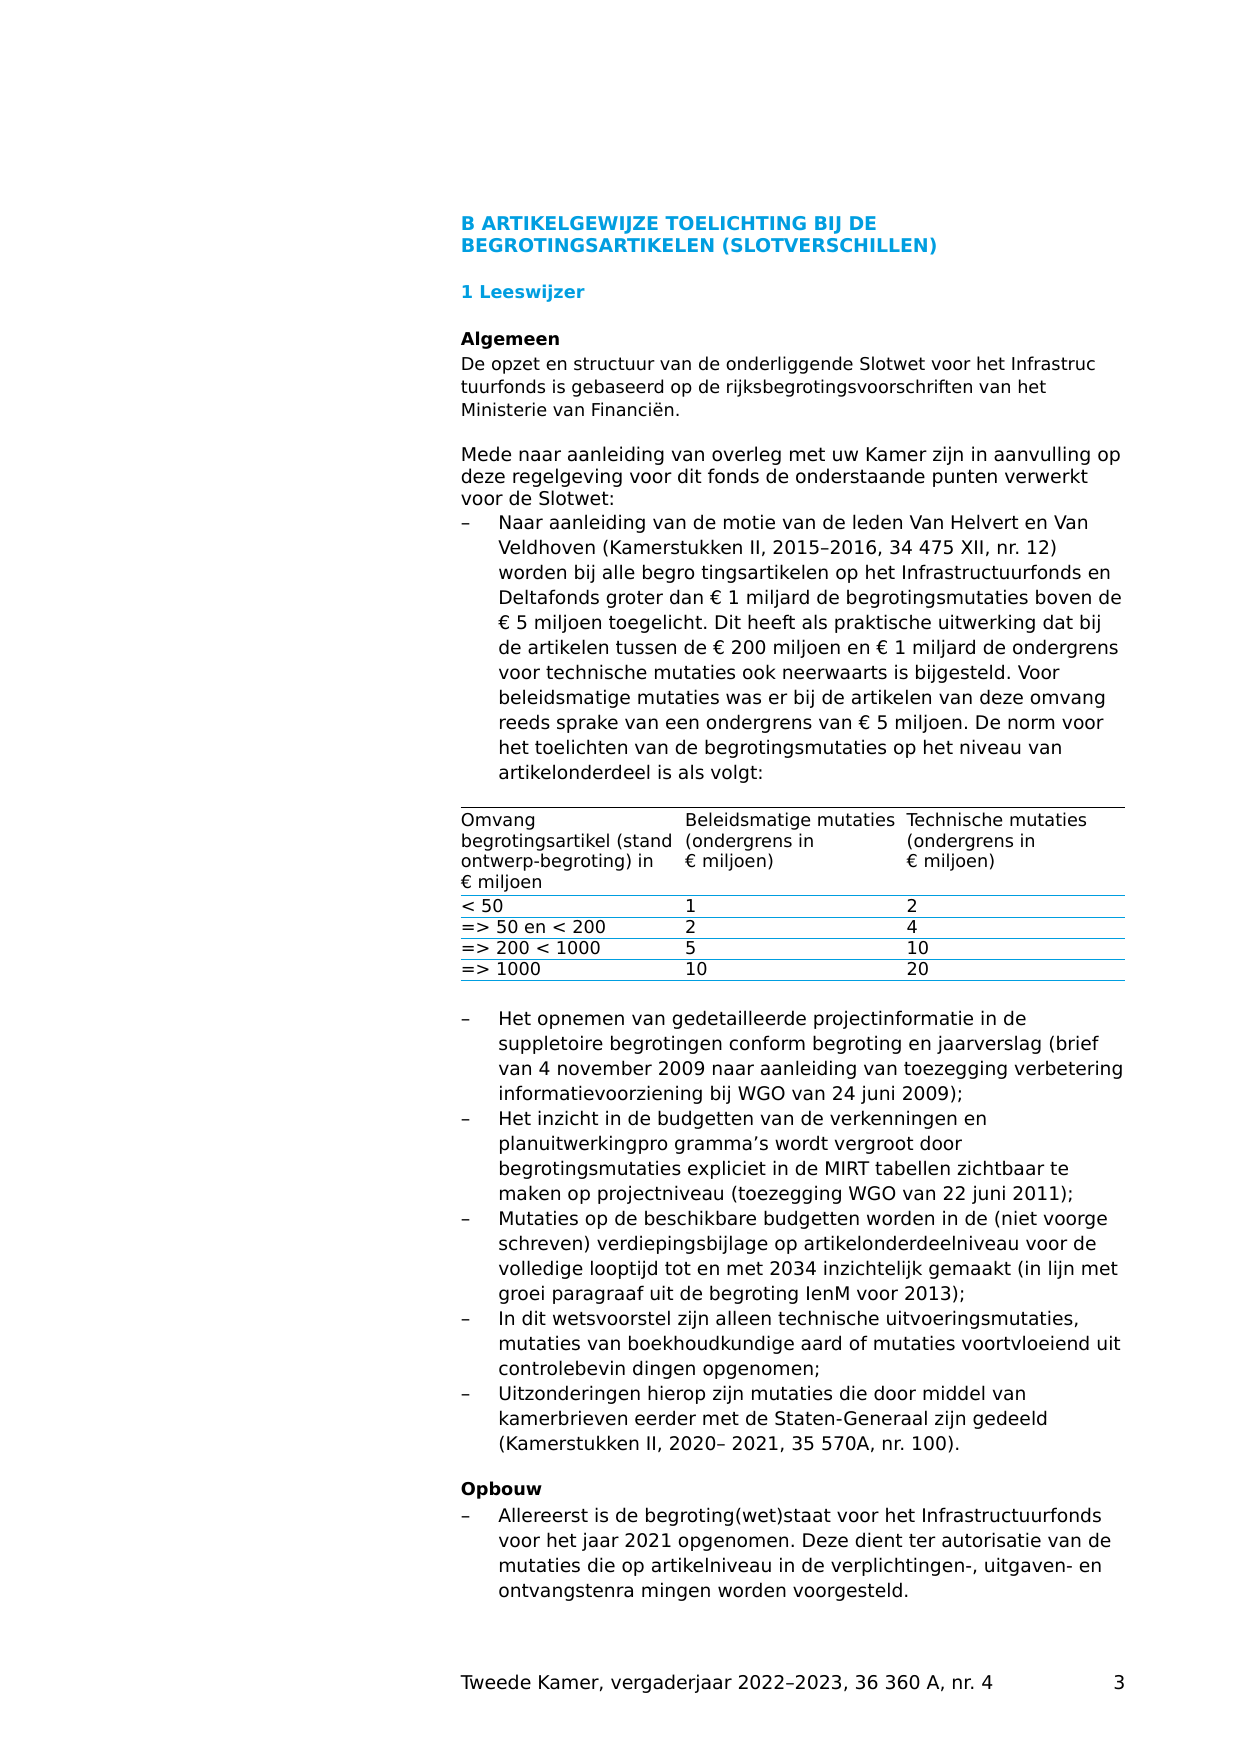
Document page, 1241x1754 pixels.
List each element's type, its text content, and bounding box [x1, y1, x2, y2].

table_header Beleidsmatige mutaties (ondergrens in € miljoen) [682, 808, 903, 895]
list Mutaties op de beschikbare budgetten worden in de (niet voorge schreven) verdiepingsbijlage op artikelonderdeelniveau voor de volledige looptijd tot en met 2034 inzichtelijk gemaakt (in lijn met groei paragraaf uit de begroting IenM voor 2013); [461, 1205, 1125, 1305]
table_cell 2 [904, 896, 1125, 916]
text Mede naar aanleiding van overleg met uw Kamer zijn in aanvulling op deze regelgeving voor dit fonds de onderstaande punten verwerkt voor de Slotwet: [461, 443, 1125, 509]
text Algemeen [461, 327, 1125, 350]
table_cell 1 [682, 896, 903, 916]
list Naar aanleiding van de motie van de leden Van Helvert en Van Veldhoven (Kamerstukken II, 2015–2016, 34 475 XII, nr. 12) worden bij alle begro tingsartikelen op het Infrastructuurfonds en Deltafonds groter dan € 1 miljard de begrotingsmutaties boven de € 5 miljoen toegelicht. Dit heeft als praktische uitwerking dat bij de artikelen tussen de € 200 miljoen en € 1 miljard de ondergrens voor technische mutaties ook neerwaarts is bijgesteld. Voor beleidsmatige mutaties was er bij de artikelen van deze omvang reeds sprake van een ondergrens van € 5 miljoen. De norm voor het toelichten van de begrotingsmutaties op het niveau van artikelonderdeel is als volgt: [461, 509, 1125, 784]
table_cell 5 [682, 939, 903, 959]
table_cell 4 [904, 918, 1125, 938]
table_cell => 1000 [461, 960, 682, 980]
text Opbouw [461, 1477, 1125, 1500]
table_cell => 50 en < 200 [461, 918, 682, 938]
list Uitzonderingen hierop zijn mutaties die door middel van kamerbrieven eerder met de Staten-Generaal zijn gedeeld (Kamerstukken II, 2020– 2021, 35 570A, nr. 100). [461, 1380, 1125, 1455]
text De opzet en structuur van de onderliggende Slotwet voor het Infrastruc tuurfonds is gebaseerd op de rijksbegrotingsvoorschriften van het Ministerie van Financiën. [461, 352, 1125, 421]
list Allereerst is de begroting(wet)staat voor het Infrastructuurfonds voor het jaar 2021 opgenomen. Deze dient ter autorisatie van de mutaties die op artikelniveau in de verplichtingen-, uitgaven- en ontvangstenra mingen worden voorgesteld. [461, 1502, 1125, 1602]
table_cell 10 [904, 939, 1125, 959]
table_header Technische mutaties (ondergrens in € miljoen) [904, 808, 1125, 895]
table_cell 20 [904, 960, 1125, 980]
table_cell 10 [682, 960, 903, 980]
table_cell 2 [682, 918, 903, 938]
table_cell => 200 < 1000 [461, 939, 682, 959]
table_header Omvang begrotingsartikel (stand ontwerp-begroting) in € miljoen [461, 808, 682, 895]
list Het opnemen van gedetailleerde projectinformatie in de suppletoire begrotingen conform begroting en jaarverslag (brief van 4 november 2009 naar aanleiding van toezegging verbetering informatievoorziening bij WGO van 24 juni 2009); [461, 1005, 1125, 1105]
title 1 Leeswijzer [461, 280, 1125, 303]
list In dit wetsvoorstel zijn alleen technische uitvoeringsmutaties, mutaties van boekhoudkundige aard of mutaties voortvloeiend uit controlebevin dingen opgenomen; [461, 1305, 1125, 1380]
table_cell < 50 [461, 896, 682, 916]
list Het inzicht in de budgetten van de verkenningen en planuitwerkingpro gramma’s wordt vergroot door begrotingsmutaties expliciet in de MIRT tabellen zichtbaar te maken op projectniveau (toezegging WGO van 22 juni 2011); [461, 1105, 1125, 1205]
title B Artikelgewijze toelichting bij de begrotingsartikelen (slotverschillen) [461, 213, 1125, 257]
